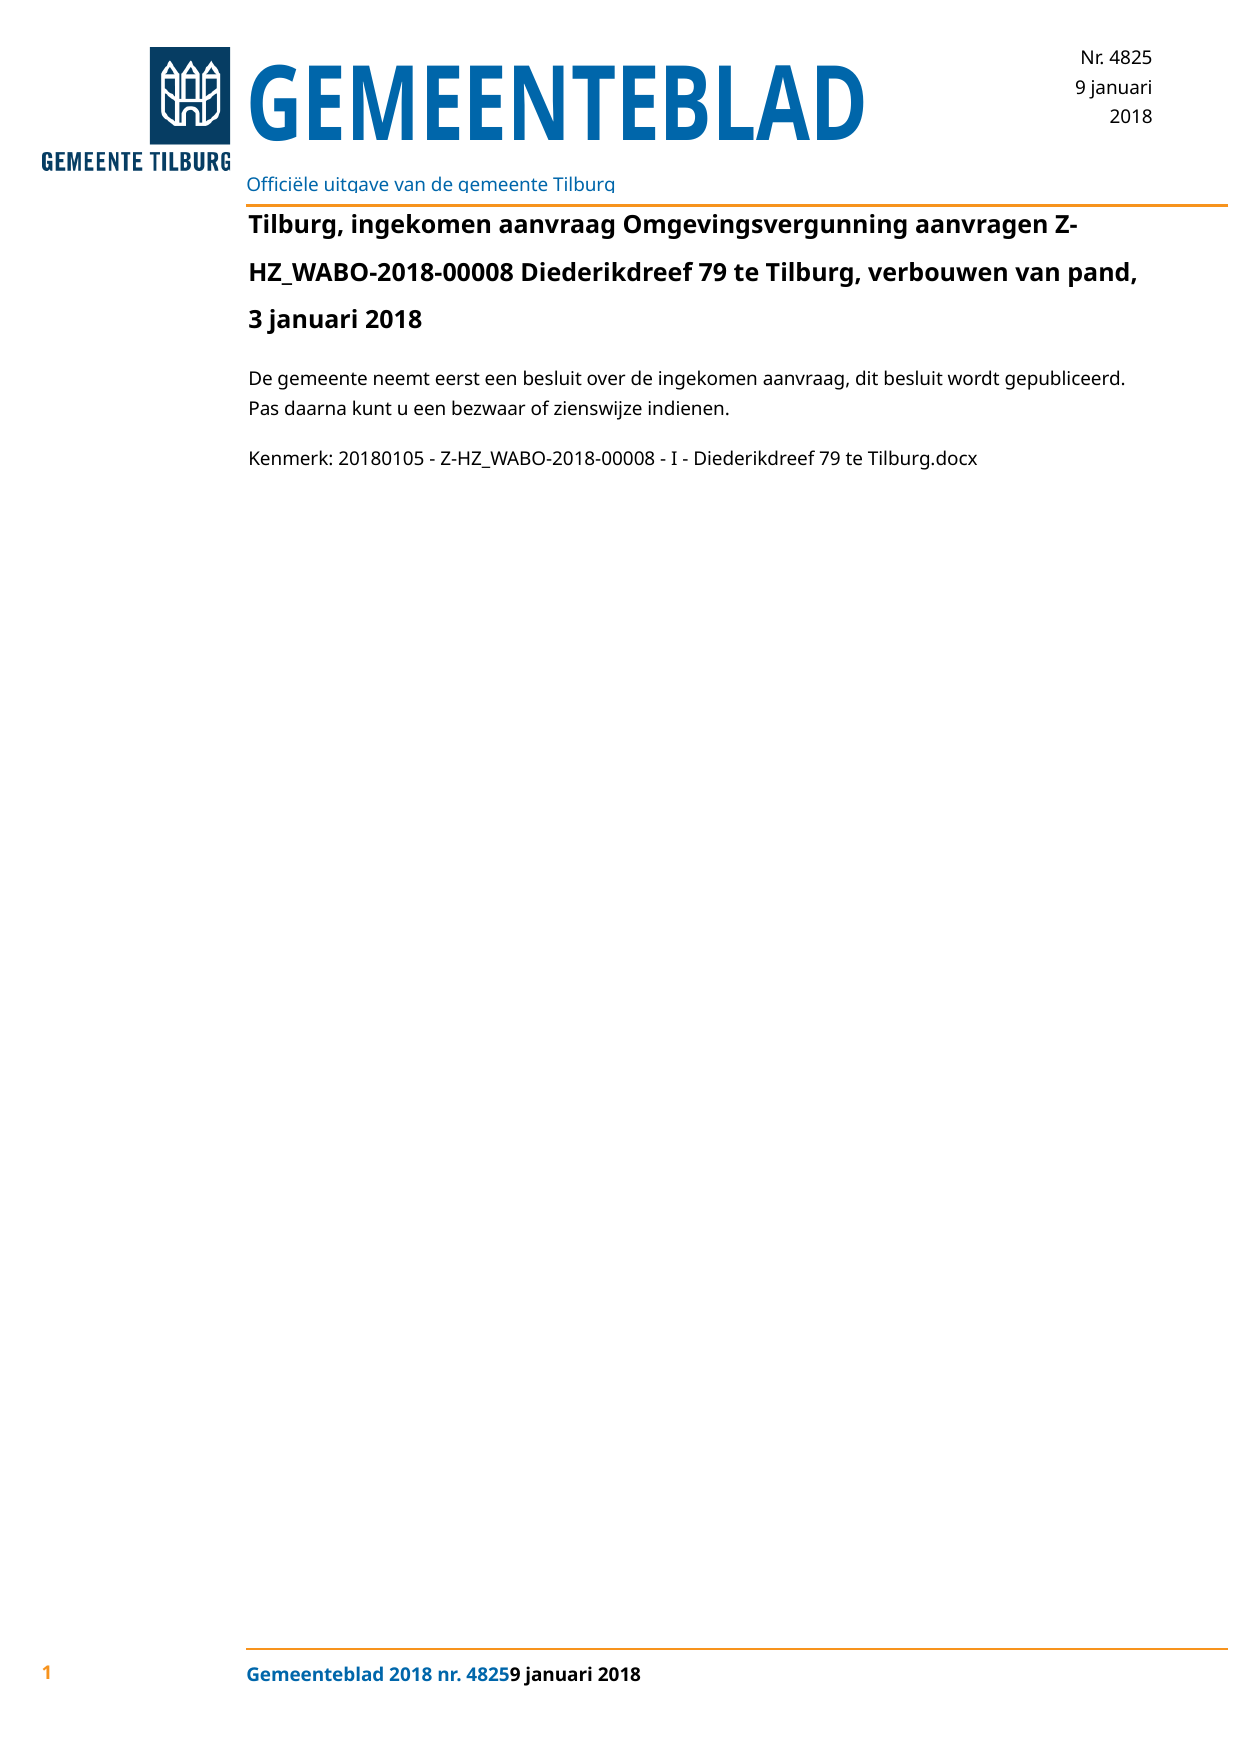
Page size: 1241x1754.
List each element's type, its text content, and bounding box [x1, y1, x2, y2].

text De gemeente neemt eerst een besluit over de ingekomen aanvraag, dit besluit wordt gepubliceerd. Pas daarna kunt u een bezwaar of zienswijze indienen. [248, 366, 1152, 421]
picture [41, 47, 231, 172]
text Kenmerk: 20180105 - Z-HZ_WABO-2018-00008 - I - Diederikdreef 79 te Tilburg.docx [248, 446, 1152, 471]
text Tilburg, ingekomen aanvraag Omgevingsvergunning aanvragen Z-HZ_WABO-2018-00008 Diederikdreef 79 te Tilburg, verbouwen van pand, 3 januari 2018 [248, 207, 1152, 336]
